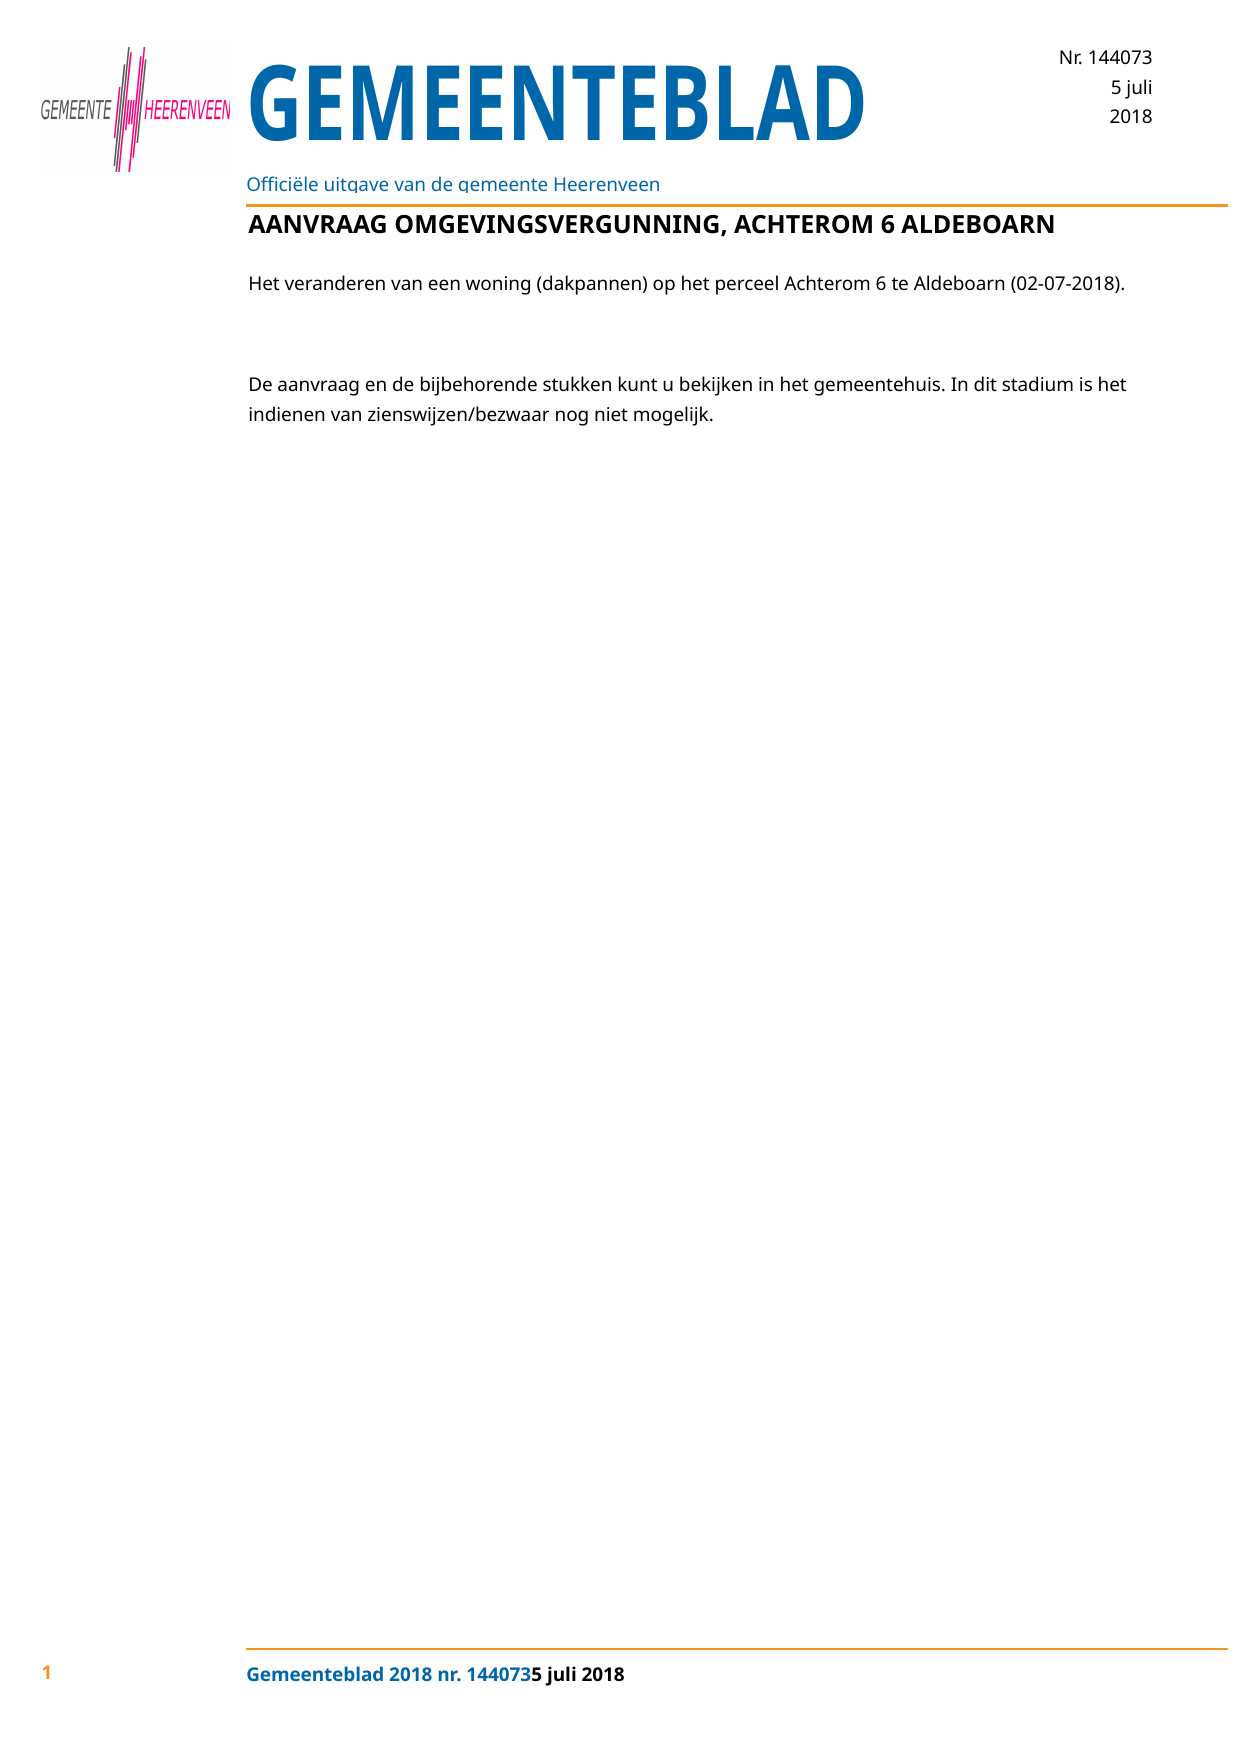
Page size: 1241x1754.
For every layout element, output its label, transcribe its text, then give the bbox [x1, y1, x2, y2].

text Het veranderen van een woning (dakpannen) op het perceel Achterom 6 te Aldeboarn (02-07-2018). [248, 270, 1152, 296]
picture [41, 47, 231, 172]
text De aanvraag en de bijbehorende stukken kunt u bekijken in het gemeentehuis. In dit stadium is het indienen van zienswijzen/bezwaar nog niet mogelijk. [248, 371, 1152, 426]
text AANVRAAG OMGEVINGSVERGUNNING, ACHTEROM 6 ALDEBOARN [248, 207, 1152, 241]
